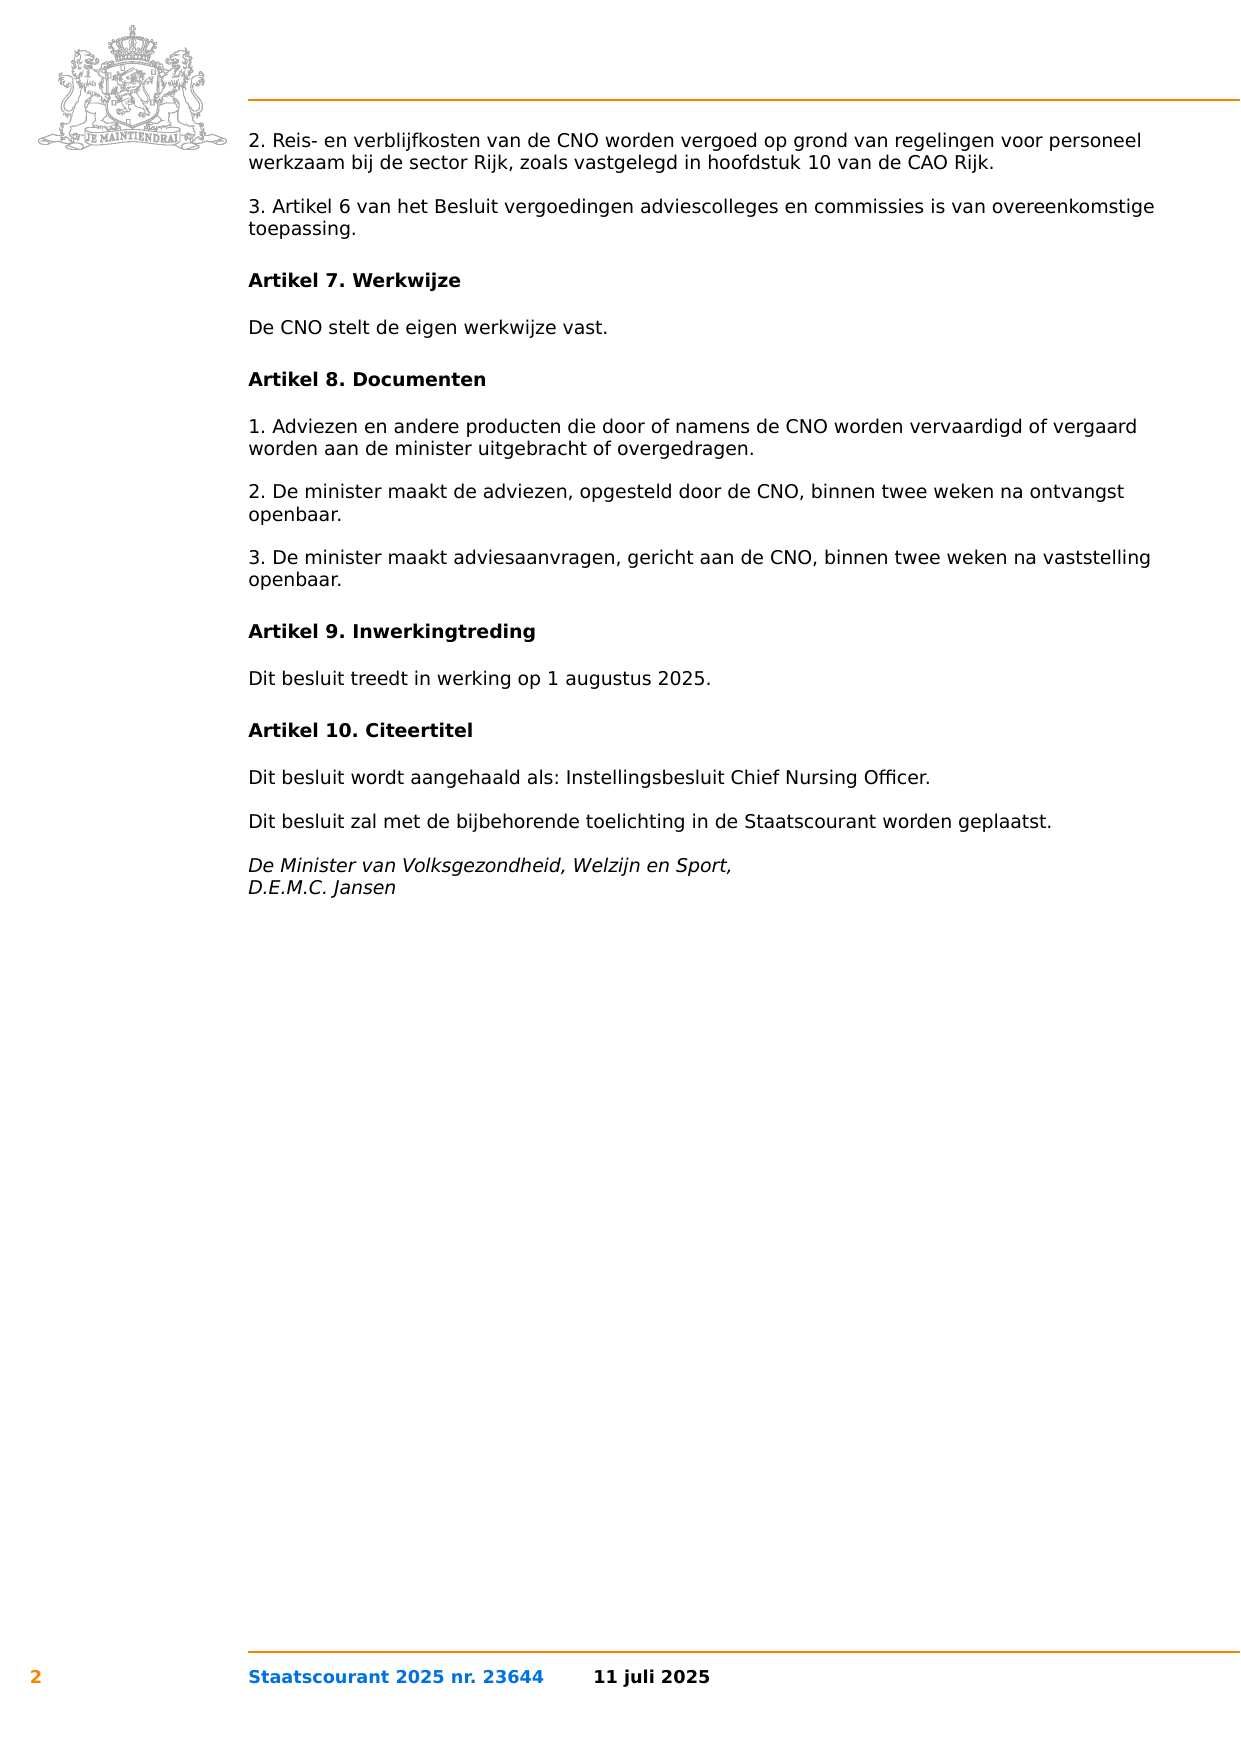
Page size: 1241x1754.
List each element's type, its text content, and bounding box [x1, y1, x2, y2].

text Dit besluit zal met de bijbehorende toelichting in de Staatscourant worden geplaatst. [248, 811, 1163, 833]
subtitle Artikel 8. Documenten [248, 369, 1163, 391]
subtitle Artikel 9. Inwerkingtreding [248, 621, 1163, 643]
text Dit besluit wordt aangehaald als: Instellingsbesluit Chief Nursing Officer. [248, 767, 1163, 789]
text 2. De minister maakt de adviezen, opgesteld door de CNO, binnen twee weken na ontvangst openbaar. [248, 481, 1163, 525]
text 3. Artikel 6 van het Besluit vergoedingen adviescolleges en commissies is van overeenkomstige toepassing. [248, 196, 1163, 240]
text 3. De minister maakt adviesaanvragen, gericht aan de CNO, binnen twee weken na vaststelling openbaar. [248, 547, 1163, 591]
text De Minister van Volksgezondheid, Welzijn en Sport, D.E.M.C. Jansen [248, 855, 1163, 899]
picture [38, 25, 227, 150]
text 1. Adviezen en andere producten die door of namens de CNO worden vervaardigd of vergaard worden aan de minister uitgebracht of overgedragen. [248, 416, 1163, 459]
text Dit besluit treedt in werking op 1 augustus 2025. [248, 668, 1163, 690]
subtitle Artikel 7. Werkwijze [248, 270, 1163, 292]
text De CNO stelt de eigen werkwijze vast. [248, 317, 1163, 339]
text 2. Reis- en verblijfkosten van de CNO worden vergoed op grond van regelingen voor personeel werkzaam bij de sector Rijk, zoals vastgelegd in hoofdstuk 10 van de CAO Rijk. [248, 130, 1163, 174]
subtitle Artikel 10. Citeertitel [248, 720, 1163, 742]
